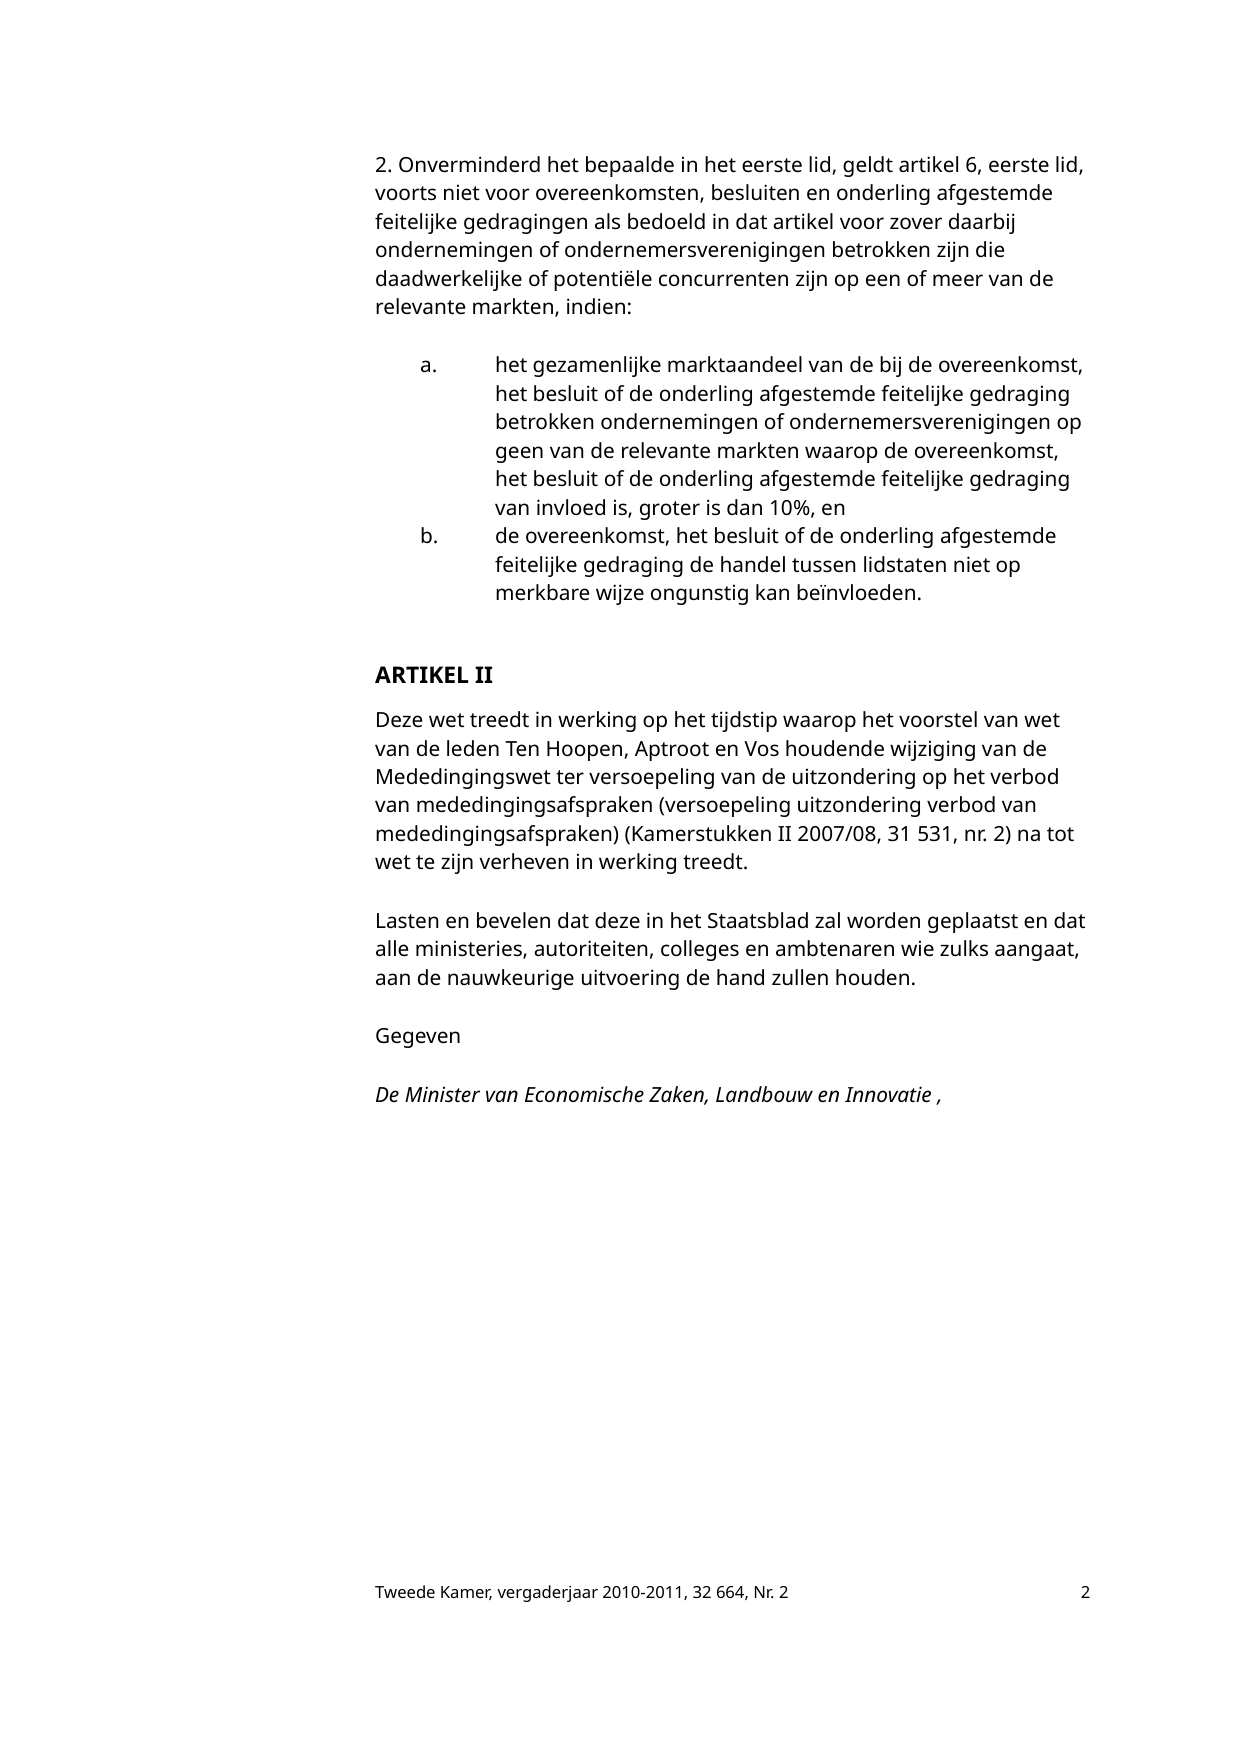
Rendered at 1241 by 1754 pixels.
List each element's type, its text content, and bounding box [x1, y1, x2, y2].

text De Minister van Economische Zaken, Landbouw en Innovatie , [375, 1080, 1090, 1108]
list het gezamenlijke marktaandeel van de bij de overeenkomst, het besluit of de onderling afgestemde feitelijke gedraging betrokken ondernemingen of ondernemersverenigingen op geen van de relevante markten waarop de overeenkomst, het besluit of de onderling afgestemde feitelijke gedraging van invloed is, groter is dan 10%, en [420, 351, 1090, 521]
text Gegeven [375, 1021, 1090, 1050]
text 2. Onverminderd het bepaalde in het eerste lid, geldt artikel 6, eerste lid, voorts niet voor overeenkomsten, besluiten en onderling afgestemde feitelijke gedragingen als bedoeld in dat artikel voor zover daarbij ondernemingen of ondernemersverenigingen betrokken zijn die daadwerkelijke of potentiële concurrenten zijn op een of meer van de relevante markten, indien: [375, 150, 1090, 321]
list de overeenkomst, het besluit of de onderling afgestemde feitelijke gedraging de handel tussen lidstaten niet op merkbare wijze ongunstig kan beïnvloeden. [420, 521, 1090, 607]
text Deze wet treedt in werking op het tijdstip waarop het voorstel van wet van de leden Ten Hoopen, Aptroot en Vos houdende wijziging van de Mededingingswet ter versoepeling van de uitzondering op het verbod van mededingingsafspraken (versoepeling uitzondering verbod van mededingingsafspraken) (Kamerstukken II 2007/08, 31 531, nr. 2) na tot wet te zijn verheven in werking treedt. [375, 705, 1090, 876]
subtitle ARTIKEL II [375, 659, 1090, 690]
text Lasten en bevelen dat deze in het Staatsblad zal worden geplaatst en dat alle ministeries, autoriteiten, colleges en ambtenaren wie zulks aangaat, aan de nauwkeurige uitvoering de hand zullen houden. [375, 906, 1090, 991]
